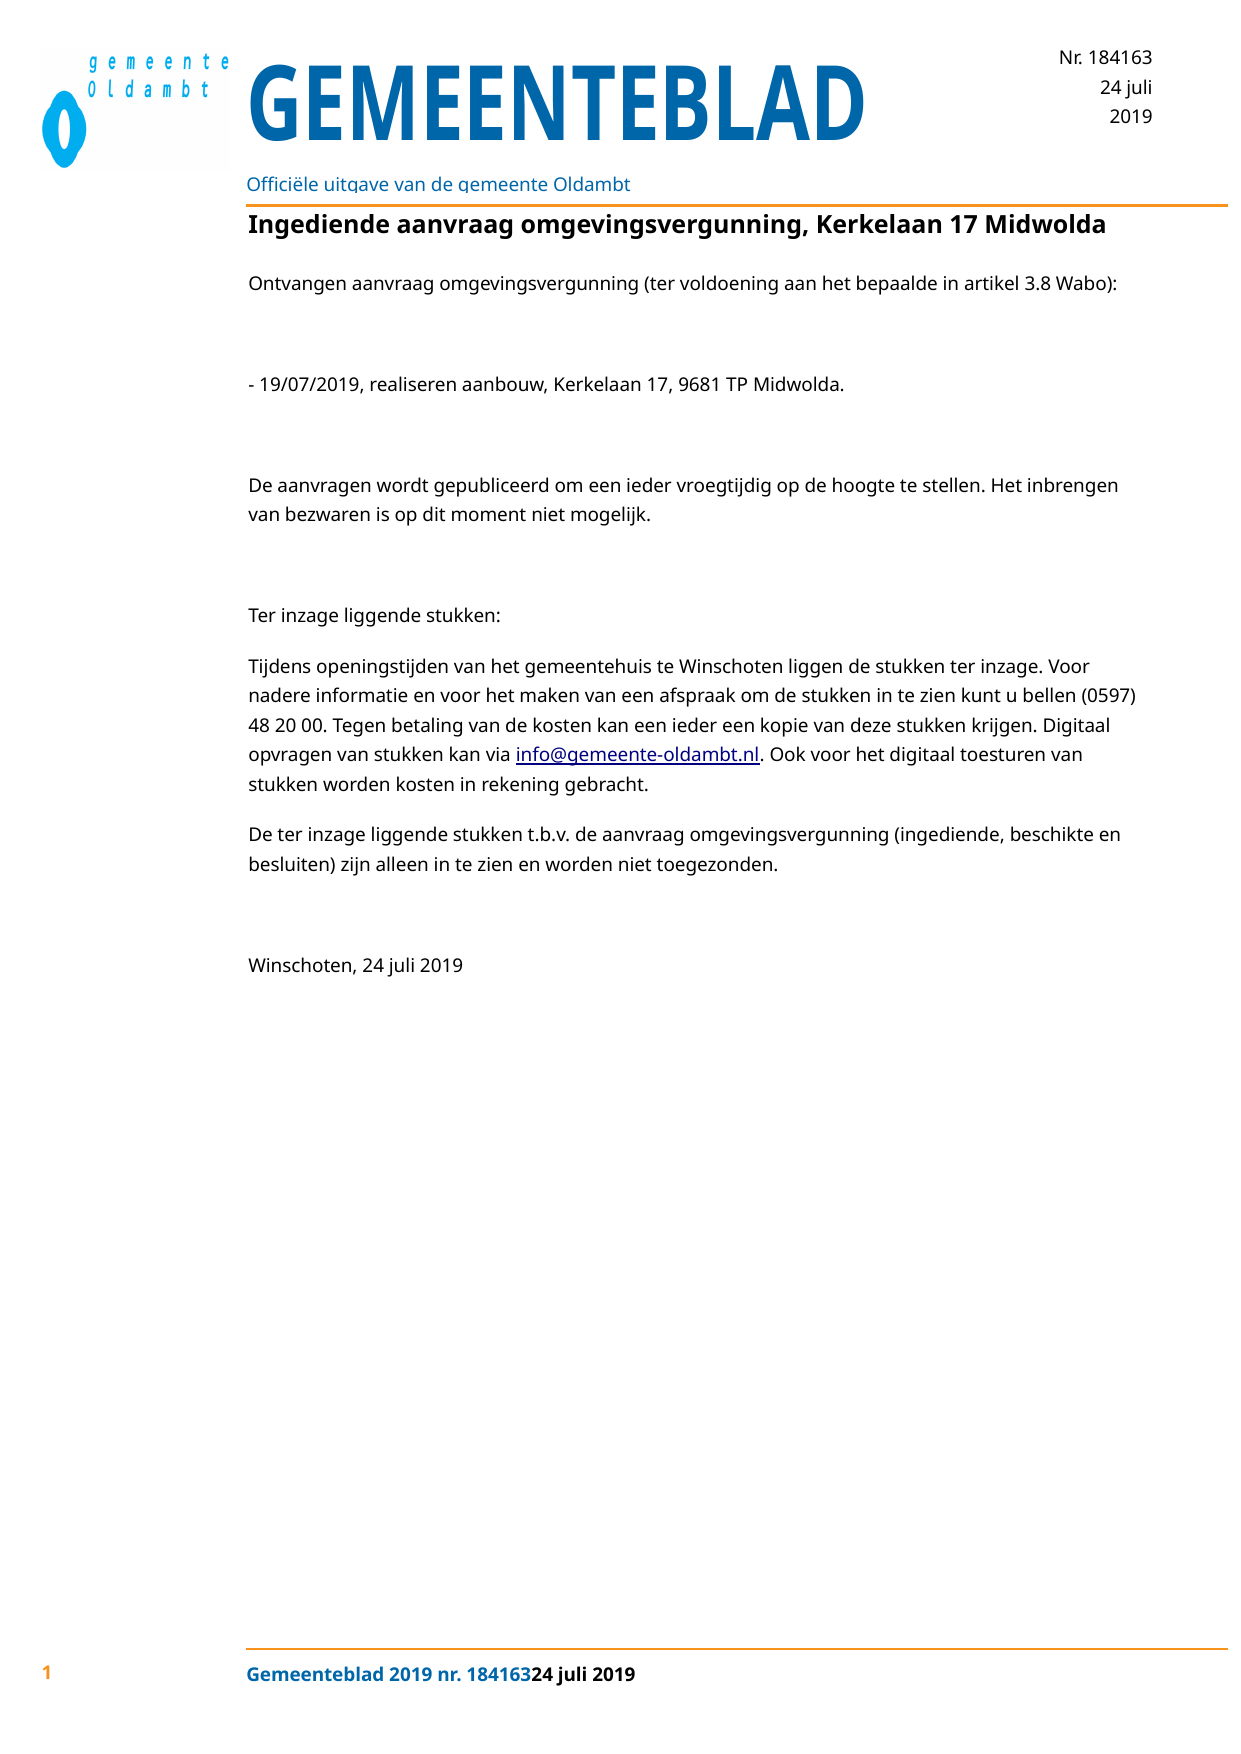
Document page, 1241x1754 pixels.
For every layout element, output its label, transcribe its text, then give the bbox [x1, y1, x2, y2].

text De ter inzage liggende stukken t.b.v. de aanvraag omgevingsvergunning (ingediende, beschikte en besluiten) zijn alleen in te zien en worden niet toegezonden. [248, 822, 1152, 877]
text De aanvragen wordt gepubliceerd om een ieder vroegtijdig op de hoogte te stellen. Het inbrengen van bezwaren is op dit moment niet mogelijk. [248, 472, 1152, 527]
text - 19/07/2019, realiseren aanbouw, Kerkelaan 17, 9681 TP Midwolda. [248, 371, 1152, 397]
text Ter inzage liggende stukken: [248, 602, 1152, 628]
text Winschoten, 24 juli 2019 [248, 952, 1152, 978]
text Ontvangen aanvraag omgevingsvergunning (ter voldoening aan het bepaalde in artikel 3.8 Wabo): [248, 270, 1152, 296]
text Ingediende aanvraag omgevingsvergunning, Kerkelaan 17 Midwolda [248, 207, 1152, 241]
picture [41, 47, 231, 172]
text Tijdens openingstijden van het gemeentehuis te Winschoten liggen de stukken ter inzage. Voor nadere informatie en voor het maken van een afspraak om de stukken in te zien kunt u bellen (0597) 48 20 00. Tegen betaling van de kosten kan een ieder een kopie van deze stukken krijgen. Digitaal opvragen van stukken kan via info@gemeente-oldambt.nl. Ook voor het digitaal toesturen van stukken worden kosten in rekening gebracht. [248, 653, 1152, 797]
